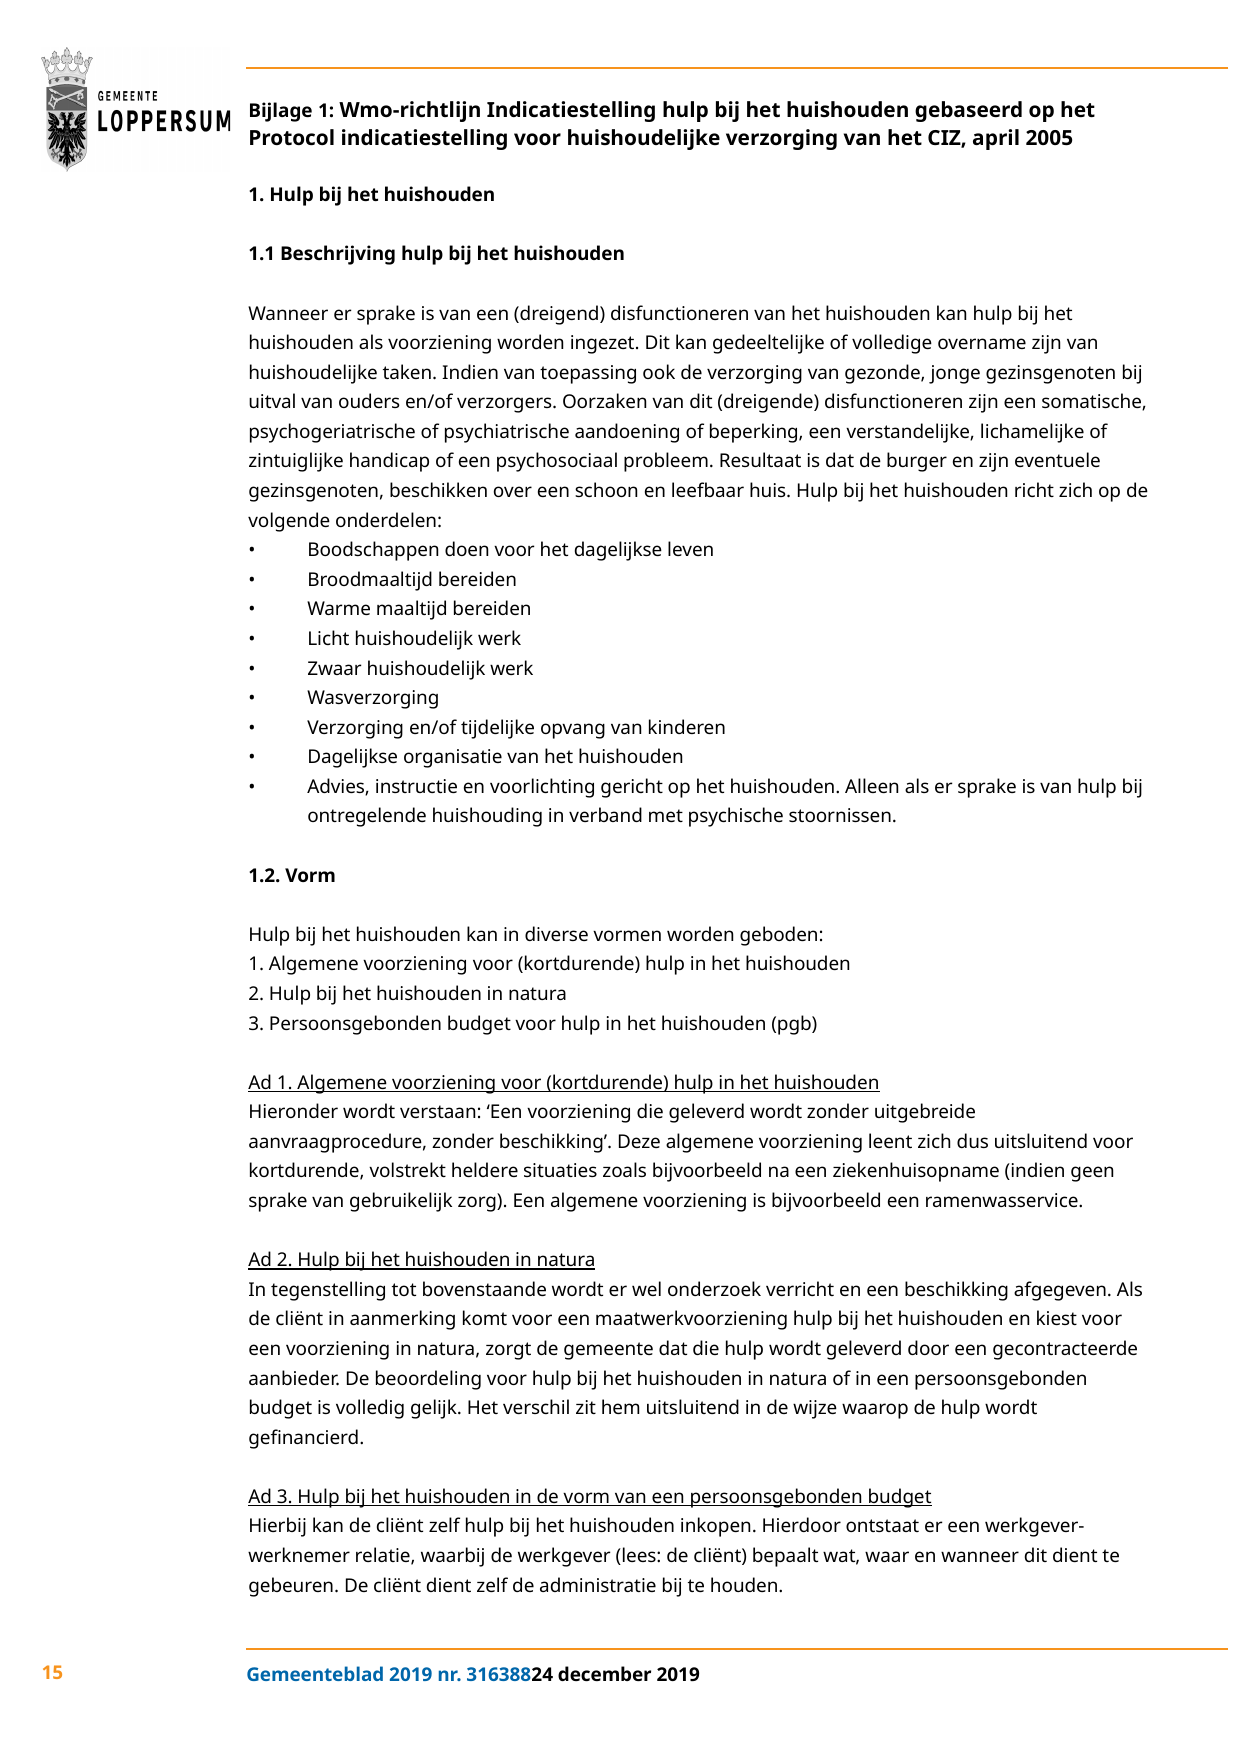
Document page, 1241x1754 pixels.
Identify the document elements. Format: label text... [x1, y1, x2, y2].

list Broodmaaltijd bereiden [248, 566, 1152, 592]
text 2. Hulp bij het huishouden in natura [248, 980, 1152, 1006]
list Advies, instructie en voorlichting gericht op het huishouden. Alleen als er sprake is van hulp bij ontregelende huishouding in verband met psychische stoornissen. [248, 773, 1152, 828]
text 3. Persoonsgebonden budget voor hulp in het huishouden (pgb) [248, 1010, 1152, 1035]
text Hulp bij het huishouden kan in diverse vormen worden geboden: [248, 921, 1152, 947]
text Ad 3. Hulp bij het huishouden in de vorm van een persoonsgebonden budget [248, 1483, 1152, 1509]
list Licht huishoudelijk werk [248, 625, 1152, 651]
list Verzorging en/of tijdelijke opvang van kinderen [248, 714, 1152, 739]
text 1. Hulp bij het huishouden [248, 181, 1152, 207]
list Wasverzorging [248, 684, 1152, 710]
list Warme maaltijd bereiden [248, 596, 1152, 621]
picture [41, 47, 231, 172]
text Ad 2. Hulp bij het huishouden in natura [248, 1246, 1152, 1272]
list Boodschappen doen voor het dagelijkse leven [248, 536, 1152, 562]
text Hierbij kan de cliënt zelf hulp bij het huishouden inkopen. Hierdoor ontstaat er een werkgever-werknemer relatie, waarbij de werkgever (lees: de cliënt) bepaalt wat, waar en wanneer dit dient te gebeuren. De cliënt dient zelf de administratie bij te houden. [248, 1513, 1152, 1597]
list Zwaar huishoudelijk werk [248, 655, 1152, 680]
text 1. Algemene voorziening voor (kortdurende) hulp in het huishouden [248, 951, 1152, 976]
list Dagelijkse organisatie van het huishouden [248, 743, 1152, 769]
text In tegenstelling tot bovenstaande wordt er wel onderzoek verricht en een beschikking afgegeven. Als de cliënt in aanmerking komt voor een maatwerkvoorziening hulp bij het huishouden en kiest voor een voorziening in natura, zorgt de gemeente dat die hulp wordt geleverd door een gecontracteerde aanbieder. De beoordeling voor hulp bij het huishouden in natura of in een persoonsgebonden budget is volledig gelijk. Het verschil zit hem uitsluitend in de wijze waarop de hulp wordt gefinancierd. [248, 1276, 1152, 1449]
text Hieronder wordt verstaan: ‘Een voorziening die geleverd wordt zonder uitgebreide aanvraagprocedure, zonder beschikking’. Deze algemene voorziening leent zich dus uitsluitend voor kortdurende, volstrekt heldere situaties zoals bijvoorbeeld na een ziekenhuisopname (indien geen sprake van gebruikelijk zorg). Een algemene voorziening is bijvoorbeeld een ramenwasservice. [248, 1098, 1152, 1213]
text 1.2. Vorm [248, 862, 1152, 887]
text Bijlage 1: Wmo-richtlijn Indicatiestelling hulp bij het huishouden gebaseerd op het Protocol indicatiestelling voor huishoudelijke verzorging van het CIZ, april 2005 [248, 95, 1152, 152]
text Ad 1. Algemene voorziening voor (kortdurende) hulp in het huishouden [248, 1069, 1152, 1094]
text Wanneer er sprake is van een (dreigend) disfunctioneren van het huishouden kan hulp bij het huishouden als voorziening worden ingezet. Dit kan gedeeltelijke of volledige overname zijn van huishoudelijke taken. Indien van toepassing ook de verzorging van gezonde, jonge gezinsgenoten bij uitval van ouders en/of verzorgers. Oorzaken van dit (dreigende) disfunctioneren zijn een somatische, psychogeriatrische of psychiatrische aandoening of beperking, een verstandelijke, lichamelijke of zintuiglijke handicap of een psychosociaal probleem. Resultaat is dat de burger en zijn eventuele gezinsgenoten, beschikken over een schoon en leefbaar huis. Hulp bij het huishouden richt zich op de volgende onderdelen: [248, 300, 1152, 532]
text 1.1 Beschrijving hulp bij het huishouden [248, 241, 1152, 266]
